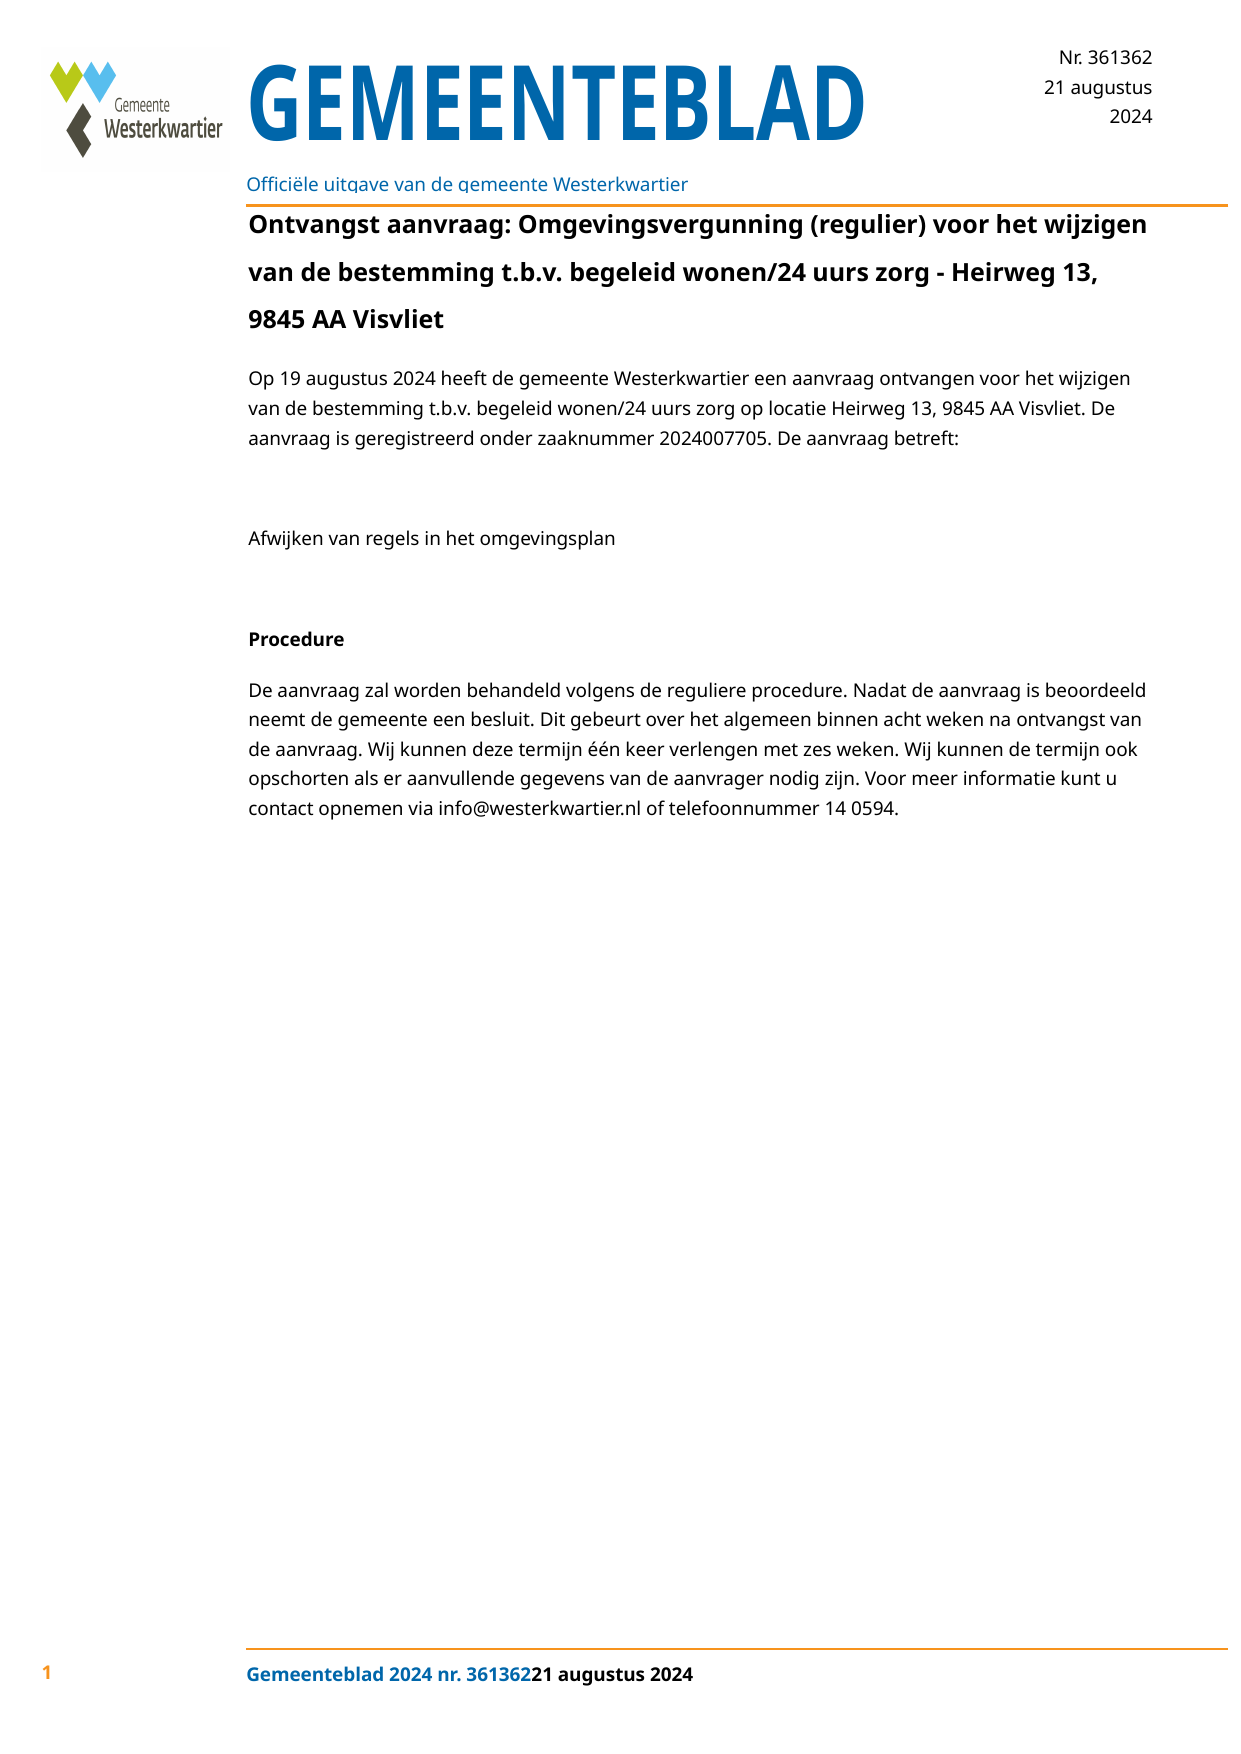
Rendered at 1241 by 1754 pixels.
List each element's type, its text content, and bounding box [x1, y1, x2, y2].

text Ontvangst aanvraag: Omgevingsvergunning (regulier) voor het wijzigen van de bestemming t.b.v. begeleid wonen/24 uurs zorg - Heirweg 13, 9845 AA Visvliet [248, 207, 1152, 336]
text Afwijken van regels in het omgevingsplan [248, 526, 1152, 551]
text Procedure [248, 626, 1152, 652]
picture [41, 47, 231, 172]
text Op 19 augustus 2024 heeft de gemeente Westerkwartier een aanvraag ontvangen voor het wijzigen van de bestemming t.b.v. begeleid wonen/24 uurs zorg op locatie Heirweg 13, 9845 AA Visvliet. De aanvraag is geregistreerd onder zaaknummer 2024007705. De aanvraag betreft: [248, 366, 1152, 450]
text De aanvraag zal worden behandeld volgens de reguliere procedure. Nadat de aanvraag is beoordeeld neemt de gemeente een besluit. Dit gebeurt over het algemeen binnen acht weken na ontvangst van de aanvraag. Wij kunnen deze termijn één keer verlengen met zes weken. Wij kunnen de termijn ook opschorten als er aanvullende gegevens van de aanvrager nodig zijn. Voor meer informatie kunt u contact opnemen via info@westerkwartier.nl of telefoonnummer 14 0594. [248, 677, 1152, 821]
